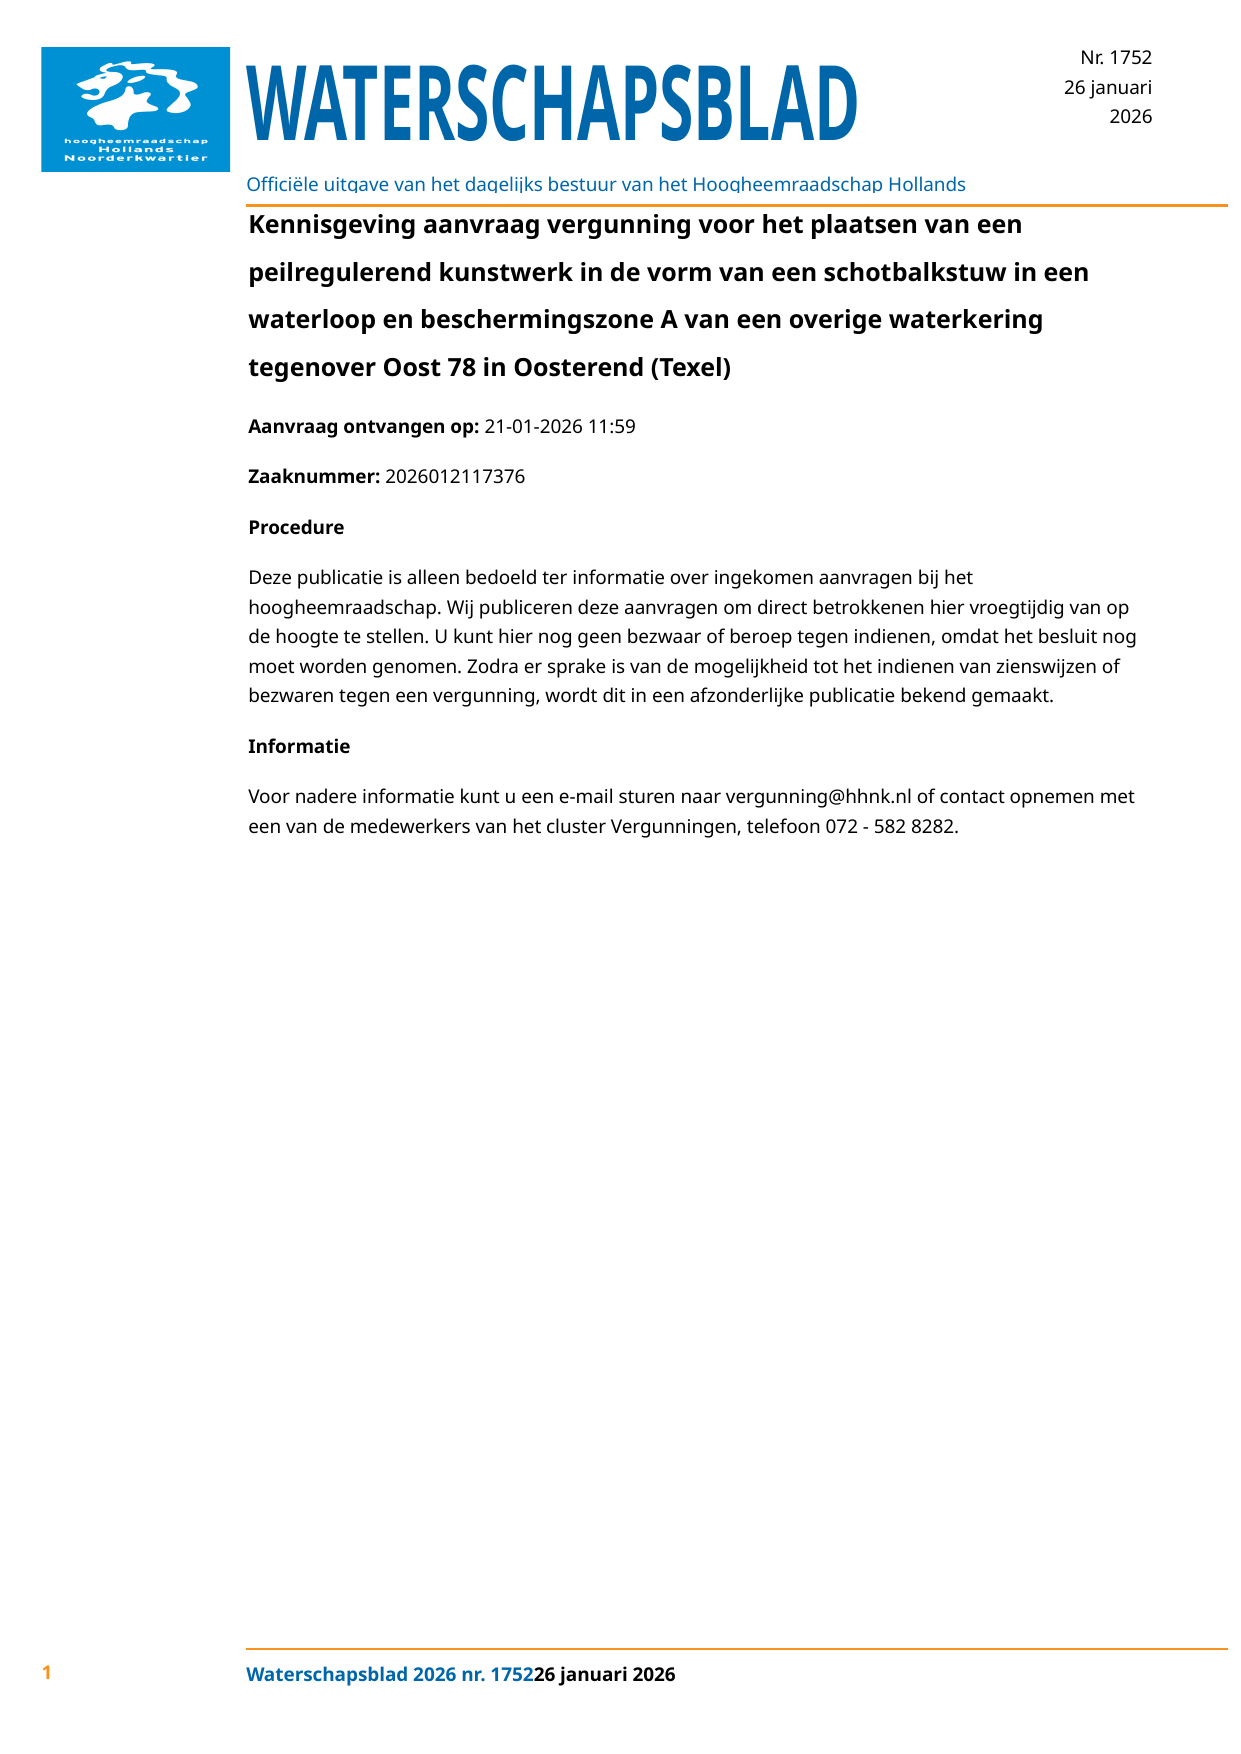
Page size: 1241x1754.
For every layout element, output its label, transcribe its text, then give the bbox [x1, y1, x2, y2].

picture [118, 62, 197, 112]
text Kennisgeving aanvraag vergunning voor het plaatsen van een peilregulerend kunstwerk in de vorm van een schotbalkstuw in een waterloop en beschermingszone A van een overige waterkering tegenover Oost 78 in Oosterend (Texel) [248, 207, 1152, 384]
text Aanvraag ontvangen op: 21-01-2026 11:59 [248, 413, 1152, 439]
text Informatie [248, 733, 1152, 759]
picture [78, 64, 122, 99]
picture [88, 87, 157, 130]
picture [129, 76, 144, 82]
text Deze publicatie is alleen bedoeld ter informatie over ingekomen aanvragen bij het hoogheemraadschap. Wij publiceren deze aanvragen om direct betrokkenen hier vroegtijdig van op de hoogte te stellen. U kunt hier nog geen bezwaar of beroep tegen indienen, omdat het besluit nog moet worden genomen. Zodra er sprake is van de mogelijkheid tot het indienen van zienswijzen of bezwaren tegen een vergunning, wordt dit in een afzonderlijke publicatie bekend gemaakt. [248, 564, 1152, 708]
text Voor nadere informatie kunt u een e-mail sturen naar vergunning@hhnk.nl of contact opnemen met een van de medewerkers van het cluster Vergunningen, telefoon 072 - 582 8282. [248, 783, 1152, 839]
text Zaaknummer: 2026012117376 [248, 463, 1152, 489]
text Procedure [248, 514, 1152, 540]
